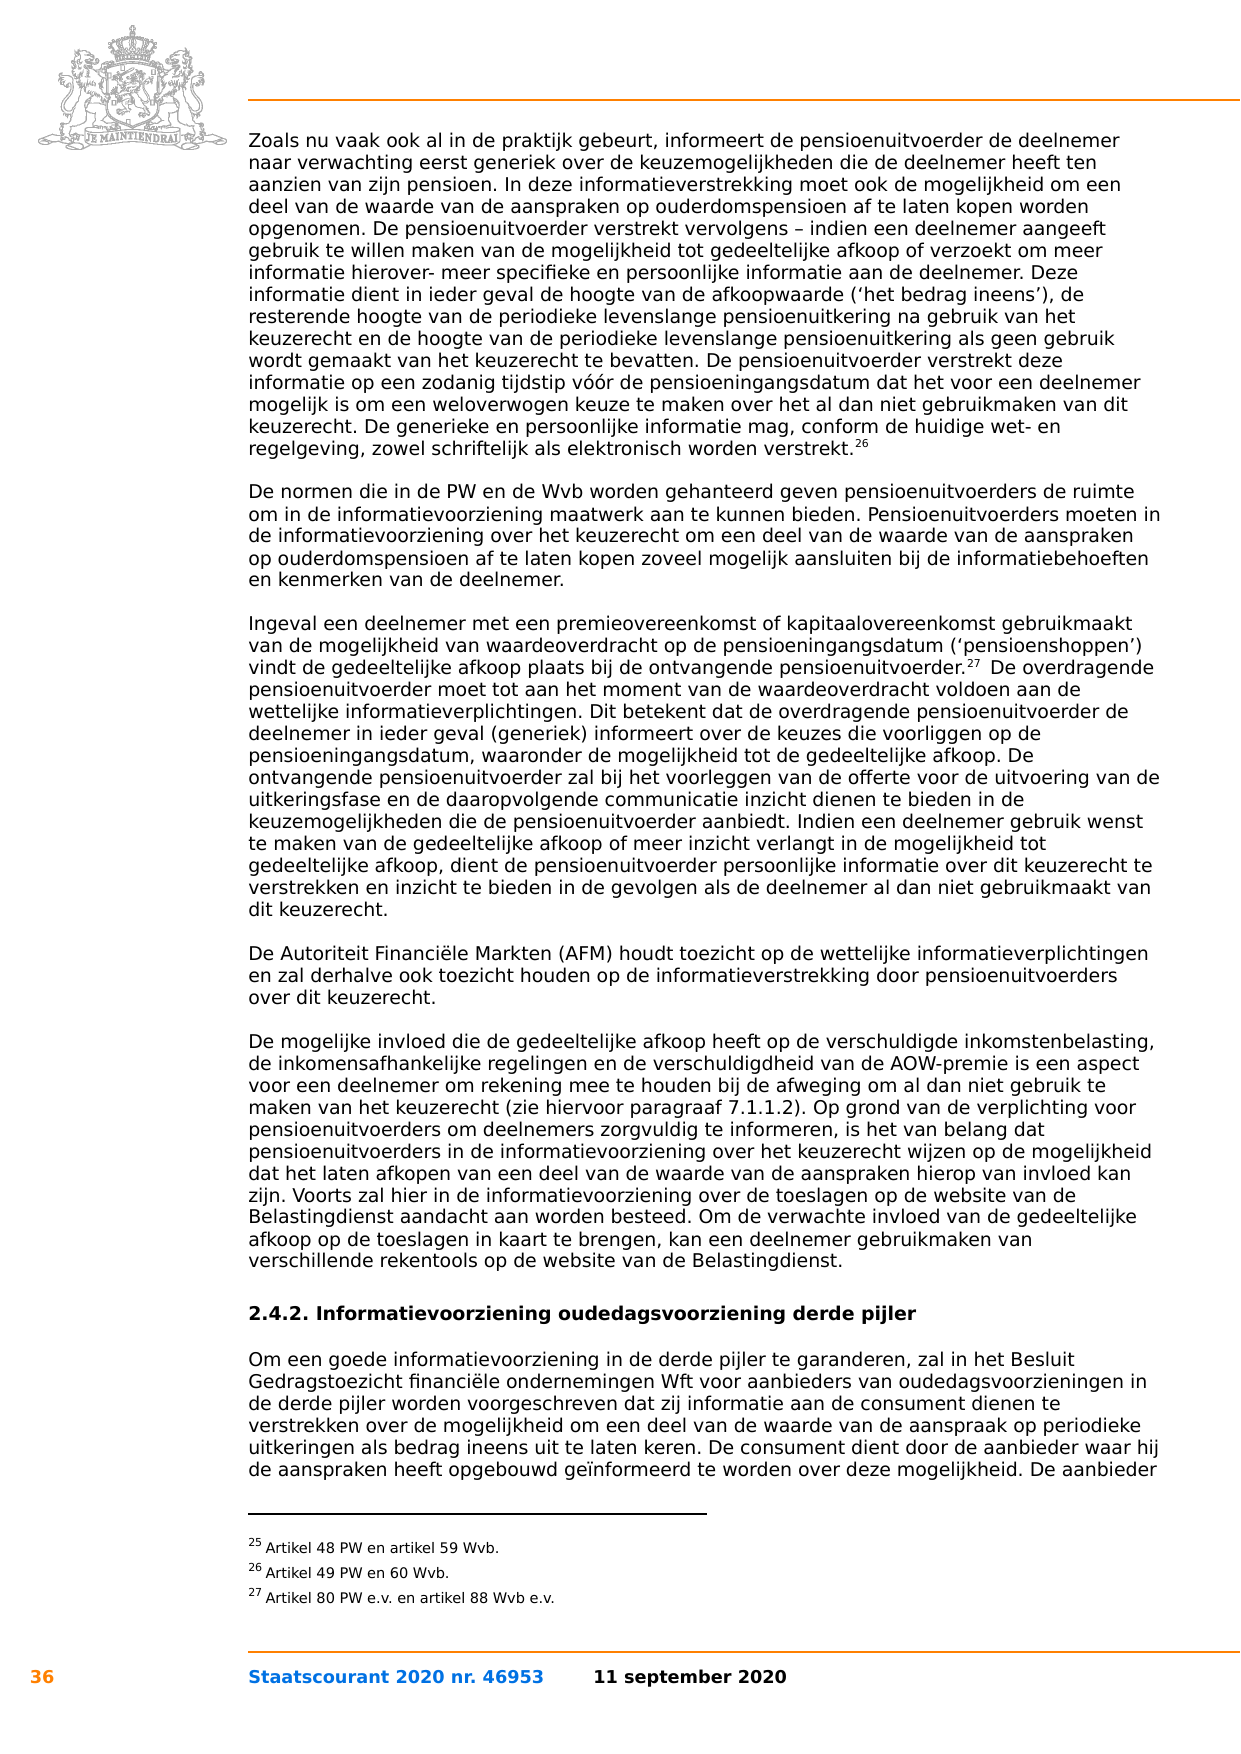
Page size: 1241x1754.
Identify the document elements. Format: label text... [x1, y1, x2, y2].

text Om een goede informatievoorziening in de derde pijler te garanderen, zal in het Besluit Gedragstoezicht financiële ondernemingen Wft voor aanbieders van oudedagsvoorzieningen in de derde pijler worden voorgeschreven dat zij informatie aan de consument dienen te verstrekken over de mogelijkheid om een deel van de waarde van de aanspraak op periodieke uitkeringen als bedrag ineens uit te laten keren. De consument dient door de aanbieder waar hij de aanspraken heeft opgebouwd geïnformeerd te worden over deze mogelijkheid. De aanbieder [248, 1349, 1163, 1481]
picture [38, 25, 227, 150]
text Ingeval een deelnemer met een premieovereenkomst of kapitaalovereenkomst gebruikmaakt van de mogelijkheid van waardeoverdracht op de pensioeningangsdatum (‘pensioenshoppen’) vindt de gedeeltelijke afkoop plaats bij de ontvangende pensioenuitvoerder. De overdragende pensioenuitvoerder moet tot aan het moment van de waardeoverdracht voldoen aan de wettelijke informatieverplichtingen. Dit betekent dat de overdragende pensioenuitvoerder de deelnemer in ieder geval (generiek) informeert over de keuzes die voorliggen op de pensioeningangsdatum, waaronder de mogelijkheid tot de gedeeltelijke afkoop. De ontvangende pensioenuitvoerder zal bij het voorleggen van de offerte voor de uitvoering van de uitkeringsfase en de daaropvolgende communicatie inzicht dienen te bieden in de keuzemogelijkheden die de pensioenuitvoerder aanbiedt. Indien een deelnemer gebruik wenst te maken van de gedeeltelijke afkoop of meer inzicht verlangt in de mogelijkheid tot gedeeltelijke afkoop, dient de pensioenuitvoerder persoonlijke informatie over dit keuzerecht te verstrekken en inzicht te bieden in de gevolgen als de deelnemer al dan niet gebruikmaakt van dit keuzerecht. [248, 613, 1163, 921]
text De normen die in de PW en de Wvb worden gehanteerd geven pensioenuitvoerders de ruimte om in de informatievoorziening maatwerk aan te kunnen bieden. Pensioenuitvoerders moeten in de informatievoorziening over het keuzerecht om een deel van de waarde van de aanspraken op ouderdomspensioen af te laten kopen zoveel mogelijk aansluiten bij de informatiebehoeften en kenmerken van de deelnemer. [248, 481, 1163, 591]
text De Autoriteit Financiële Markten (AFM) houdt toezicht op de wettelijke informatieverplichtingen en zal derhalve ook toezicht houden op de informatieverstrekking door pensioenuitvoerders over dit keuzerecht. [248, 943, 1163, 1009]
text Artikel 48 PW en artikel 59 Wvb. [248, 1536, 1163, 1558]
text Zoals nu vaak ook al in de praktijk gebeurt, informeert de pensioenuitvoerder de deelnemer naar verwachting eerst generiek over de keuzemogelijkheden die de deelnemer heeft ten aanzien van zijn pensioen. In deze informatieverstrekking moet ook de mogelijkheid om een deel van de waarde van de aanspraken op ouderdomspensioen af te laten kopen worden opgenomen. De pensioenuitvoerder verstrekt vervolgens – indien een deelnemer aangeeft gebruik te willen maken van de mogelijkheid tot gedeeltelijke afkoop of verzoekt om meer informatie hierover- meer specifieke en persoonlijke informatie aan de deelnemer. Deze informatie dient in ieder geval de hoogte van de afkoopwaarde (‘het bedrag ineens’), de resterende hoogte van de periodieke levenslange pensioenuitkering na gebruik van het keuzerecht en de hoogte van de periodieke levenslange pensioenuitkering als geen gebruik wordt gemaakt van het keuzerecht te bevatten. De pensioenuitvoerder verstrekt deze informatie op een zodanig tijdstip vóór de pensioeningangsdatum dat het voor een deelnemer mogelijk is om een weloverwogen keuze te maken over het al dan niet gebruikmaken van dit keuzerecht. De generieke en persoonlijke informatie mag, conform de huidige wet- en regelgeving, zowel schriftelijk als elektronisch worden verstrekt. [248, 130, 1163, 459]
subtitle 2.4.2. Informatievoorziening oudedagsvoorziening derde pijler [248, 1302, 1163, 1324]
text Artikel 80 PW e.v. en artikel 88 Wvb e.v. [248, 1586, 1163, 1608]
text De mogelijke invloed die de gedeeltelijke afkoop heeft op de verschuldigde inkomstenbelasting, de inkomensafhankelijke regelingen en de verschuldigdheid van de AOW-premie is een aspect voor een deelnemer om rekening mee te houden bij de afweging om al dan niet gebruik te maken van het keuzerecht (zie hiervoor paragraaf 7.1.1.2). Op grond van de verplichting voor pensioenuitvoerders om deelnemers zorgvuldig te informeren, is het van belang dat pensioenuitvoerders in de informatievoorziening over het keuzerecht wijzen op de mogelijkheid dat het laten afkopen van een deel van de waarde van de aanspraken hierop van invloed kan zijn. Voorts zal hier in de informatievoorziening over de toeslagen op de website van de Belastingdienst aandacht aan worden besteed. Om de verwachte invloed van de gedeeltelijke afkoop op de toeslagen in kaart te brengen, kan een deelnemer gebruikmaken van verschillende rekentools op de website van de Belastingdienst. [248, 1031, 1163, 1272]
text Artikel 49 PW en 60 Wvb. [248, 1561, 1163, 1583]
